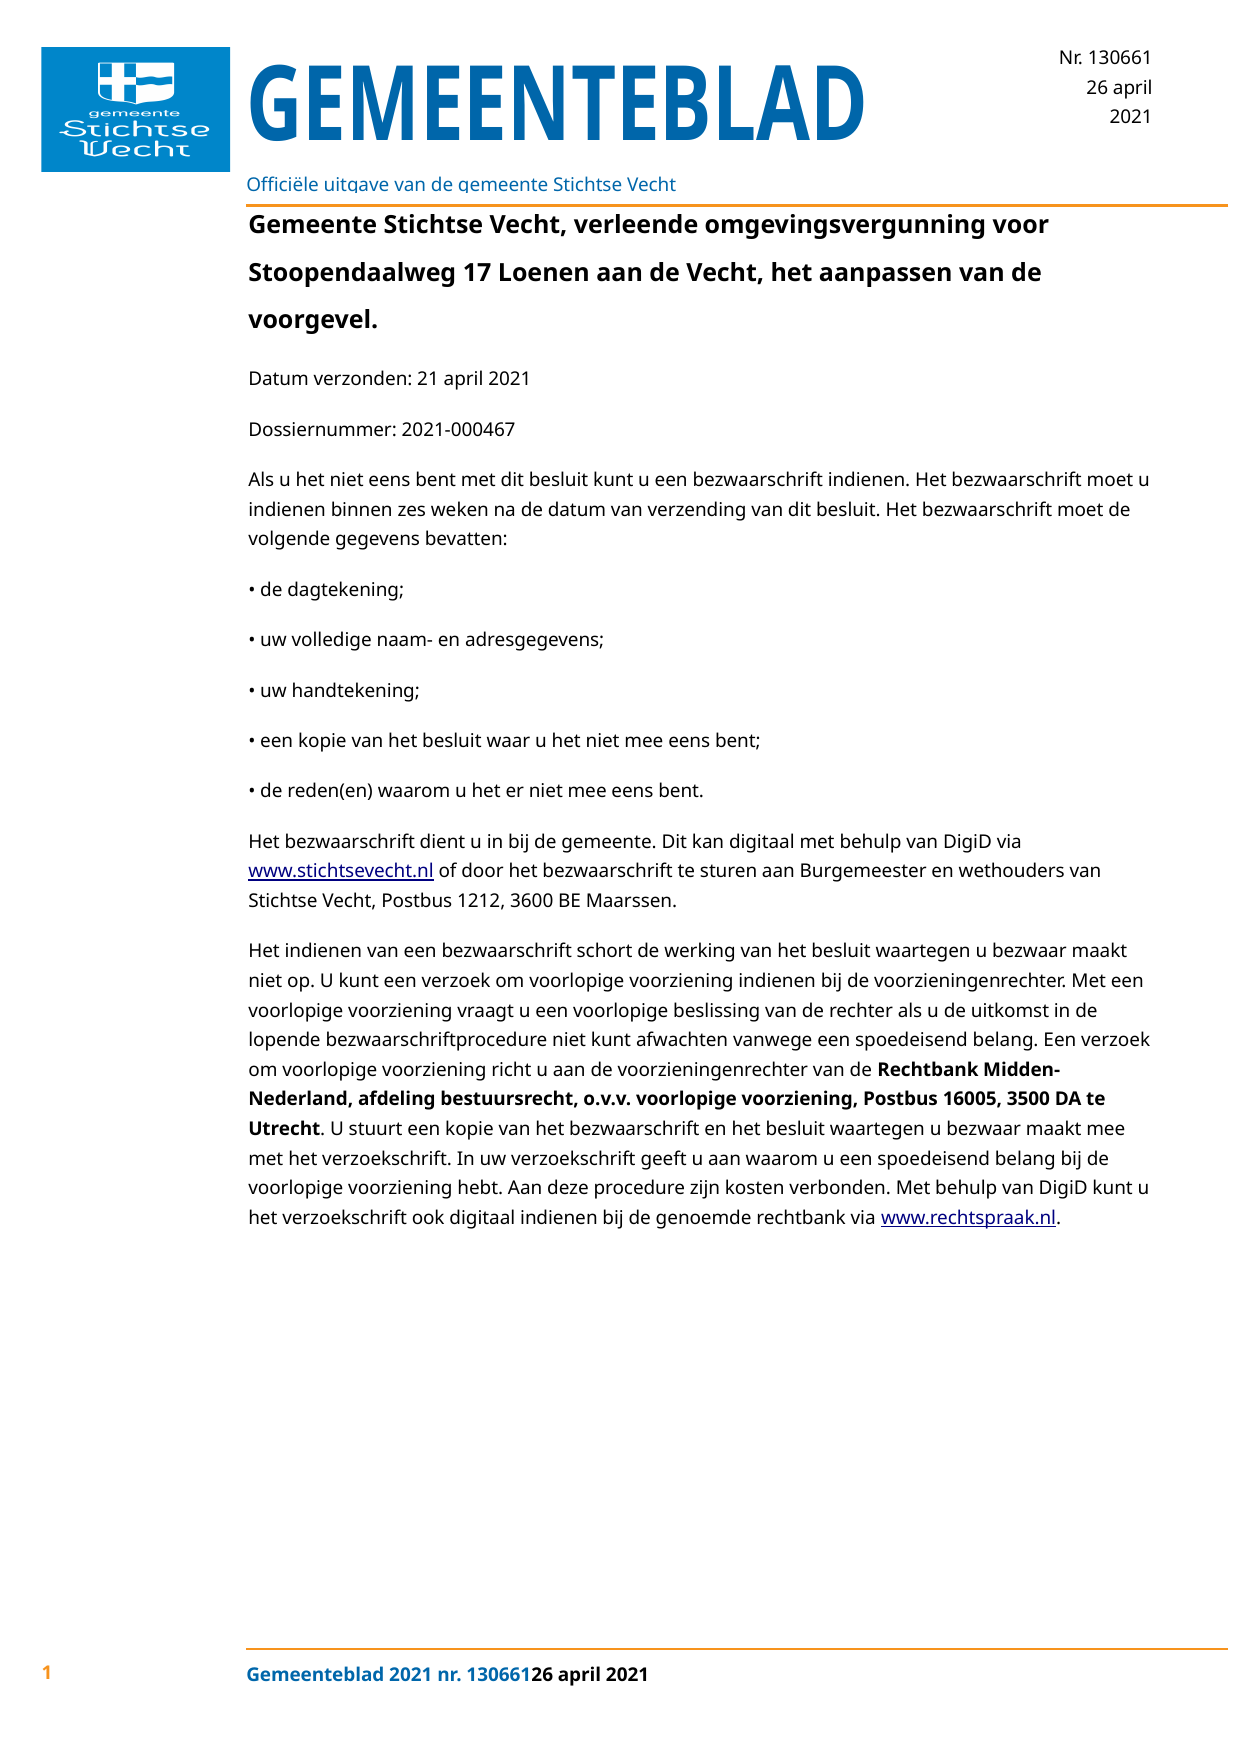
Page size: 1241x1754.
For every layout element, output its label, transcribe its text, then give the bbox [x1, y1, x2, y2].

text Datum verzonden: 21 april 2021 [248, 366, 1152, 391]
text Het bezwaarschrift dient u in bij de gemeente. Dit kan digitaal met behulp van DigiD via www.stichtsevecht.nl of door het bezwaarschrift te sturen aan Burgemeester en wethouders van Stichtse Vecht, Postbus 1212, 3600 BE Maarssen. [248, 828, 1152, 913]
picture [99, 63, 135, 101]
text • een kopie van het besluit waar u het niet mee eens bent; [248, 727, 1152, 753]
picture [137, 63, 174, 103]
text Het indienen van een bezwaarschrift schort de werking van het besluit waartegen u bezwaar maakt niet op. U kunt een verzoek om voorlopige voorziening indienen bij de voorzieningenrechter. Met een voorlopige voorziening vraagt u een voorlopige beslissing van de rechter als u de uitkomst in de lopende bezwaarschriftprocedure niet kunt afwachten vanwege een spoedeisend belang. Een verzoek om voorlopige voorziening richt u aan de voorzieningenrechter van de Rechtbank Midden-Nederland, afdeling bestuursrecht, o.v.v. voorlopige voorziening, Postbus 16005, 3500 DA te Utrecht. U stuurt een kopie van het bezwaarschrift en het besluit waartegen u bezwaar maakt mee met het verzoekschrift. In uw verzoekschrift geeft u aan waarom u een spoedeisend belang bij de voorlopige voorziening hebt. Aan deze procedure zijn kosten verbonden. Met behulp van DigiD kunt u het verzoekschrift ook digitaal indienen bij de genoemde rechtbank via www.rechtspraak.nl. [248, 938, 1152, 1229]
text • de dagtekening; [248, 576, 1152, 602]
text Als u het niet eens bent met dit besluit kunt u een bezwaarschrift indienen. Het bezwaarschrift moet u indienen binnen zes weken na de datum van verzending van dit besluit. Het bezwaarschrift moet de volgende gegevens bevatten: [248, 466, 1152, 551]
text • uw volledige naam- en adresgegevens; [248, 626, 1152, 652]
text • de reden(en) waarom u het er niet mee eens bent. [248, 778, 1152, 803]
text Dossiernummer: 2021-000467 [248, 416, 1152, 442]
text • uw handtekening; [248, 677, 1152, 702]
text Gemeente Stichtse Vecht, verleende omgevingsvergunning voor Stoopendaalweg 17 Loenen aan de Vecht, het aanpassen van de voorgevel. [248, 207, 1152, 336]
